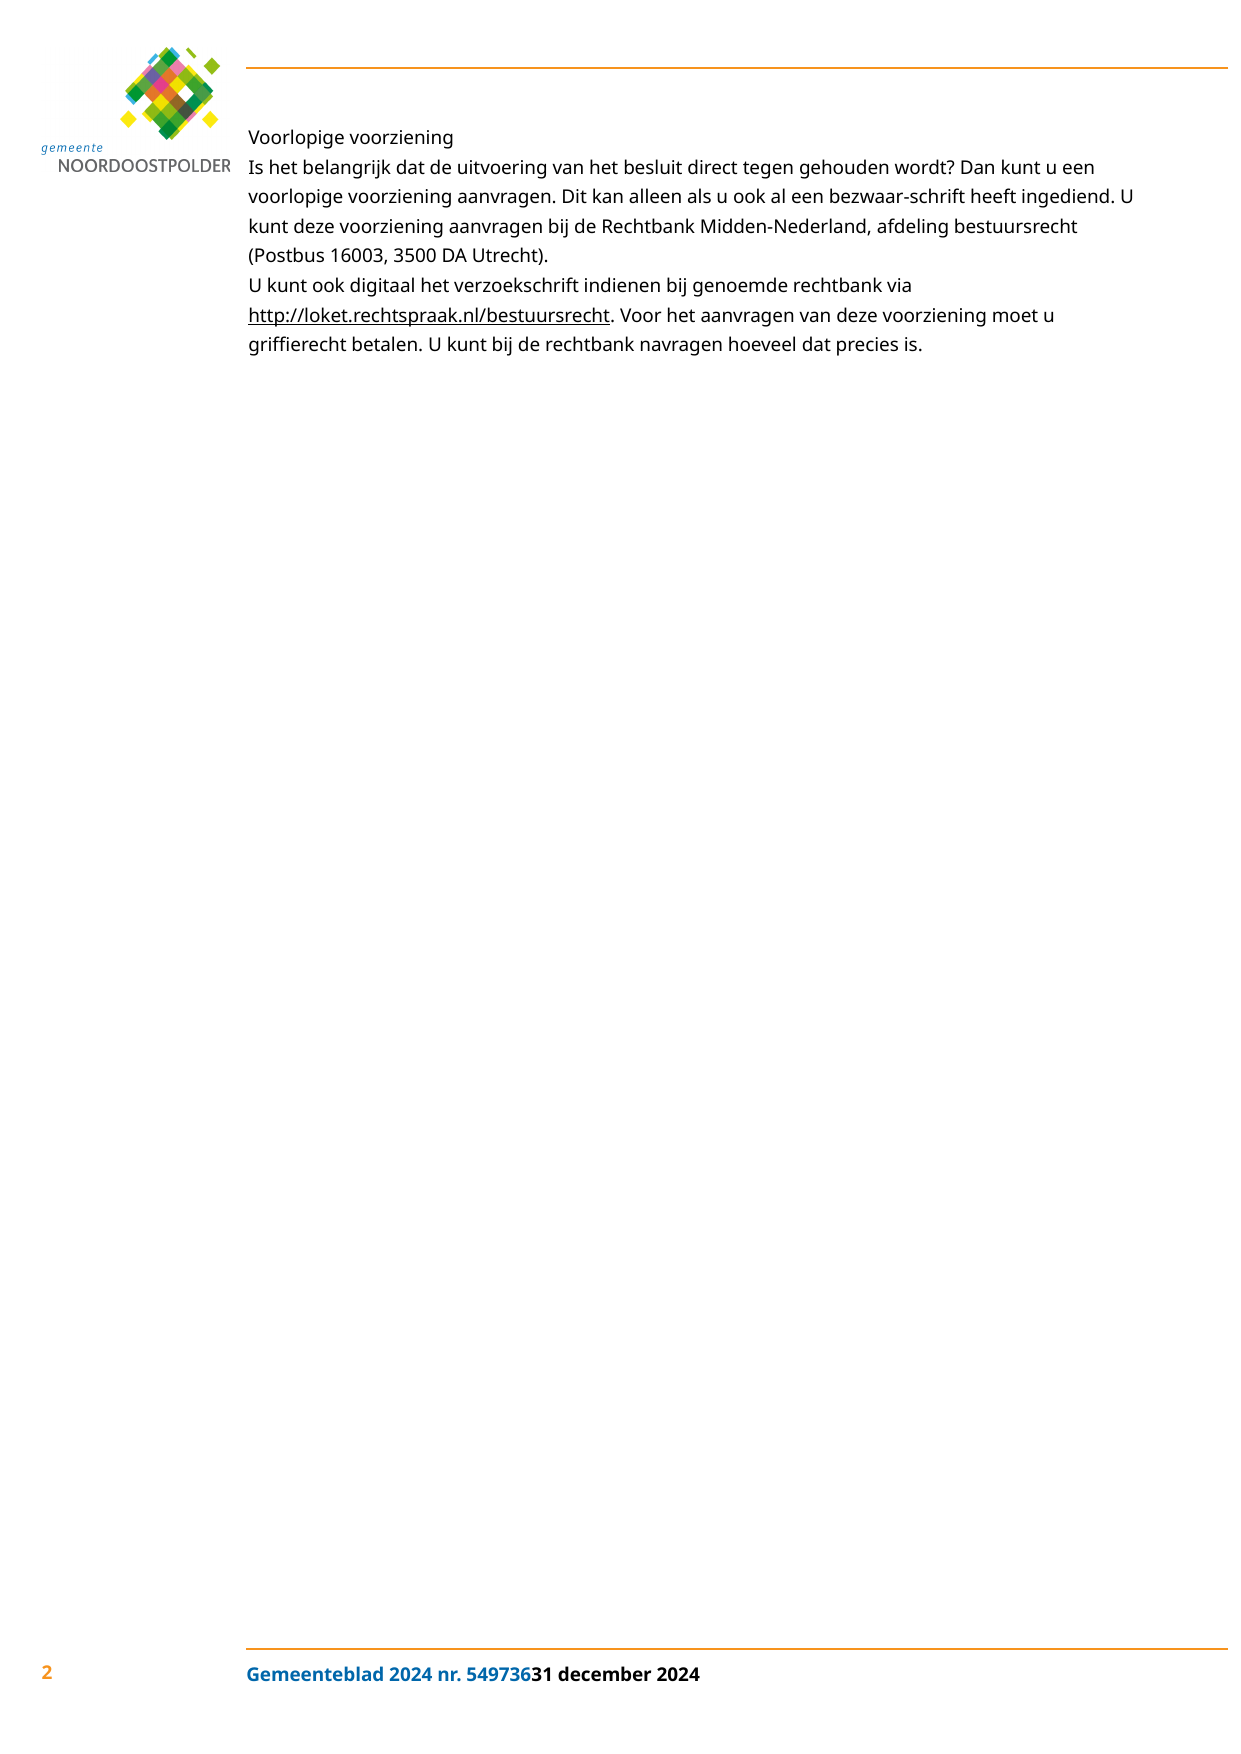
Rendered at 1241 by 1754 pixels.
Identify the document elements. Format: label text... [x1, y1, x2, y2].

text U kunt ook digitaal het verzoekschrift indienen bij genoemde rechtbank via http://loket.rechtspraak.nl/bestuursrecht. Voor het aanvragen van deze voorziening moet u griffierecht betalen. U kunt bij de rechtbank navragen hoeveel dat precies is. [248, 272, 1152, 357]
text Voorlopige voorziening [248, 124, 1152, 150]
picture [41, 47, 231, 172]
text Is het belangrijk dat de uitvoering van het besluit direct tegen gehouden wordt? Dan kunt u een voorlopige voorziening aanvragen. Dit kan alleen als u ook al een bezwaar-schrift heeft ingediend. U kunt deze voorziening aanvragen bij de Rechtbank Midden-Nederland, afdeling bestuursrecht (Postbus 16003, 3500 DA Utrecht). [248, 154, 1152, 268]
